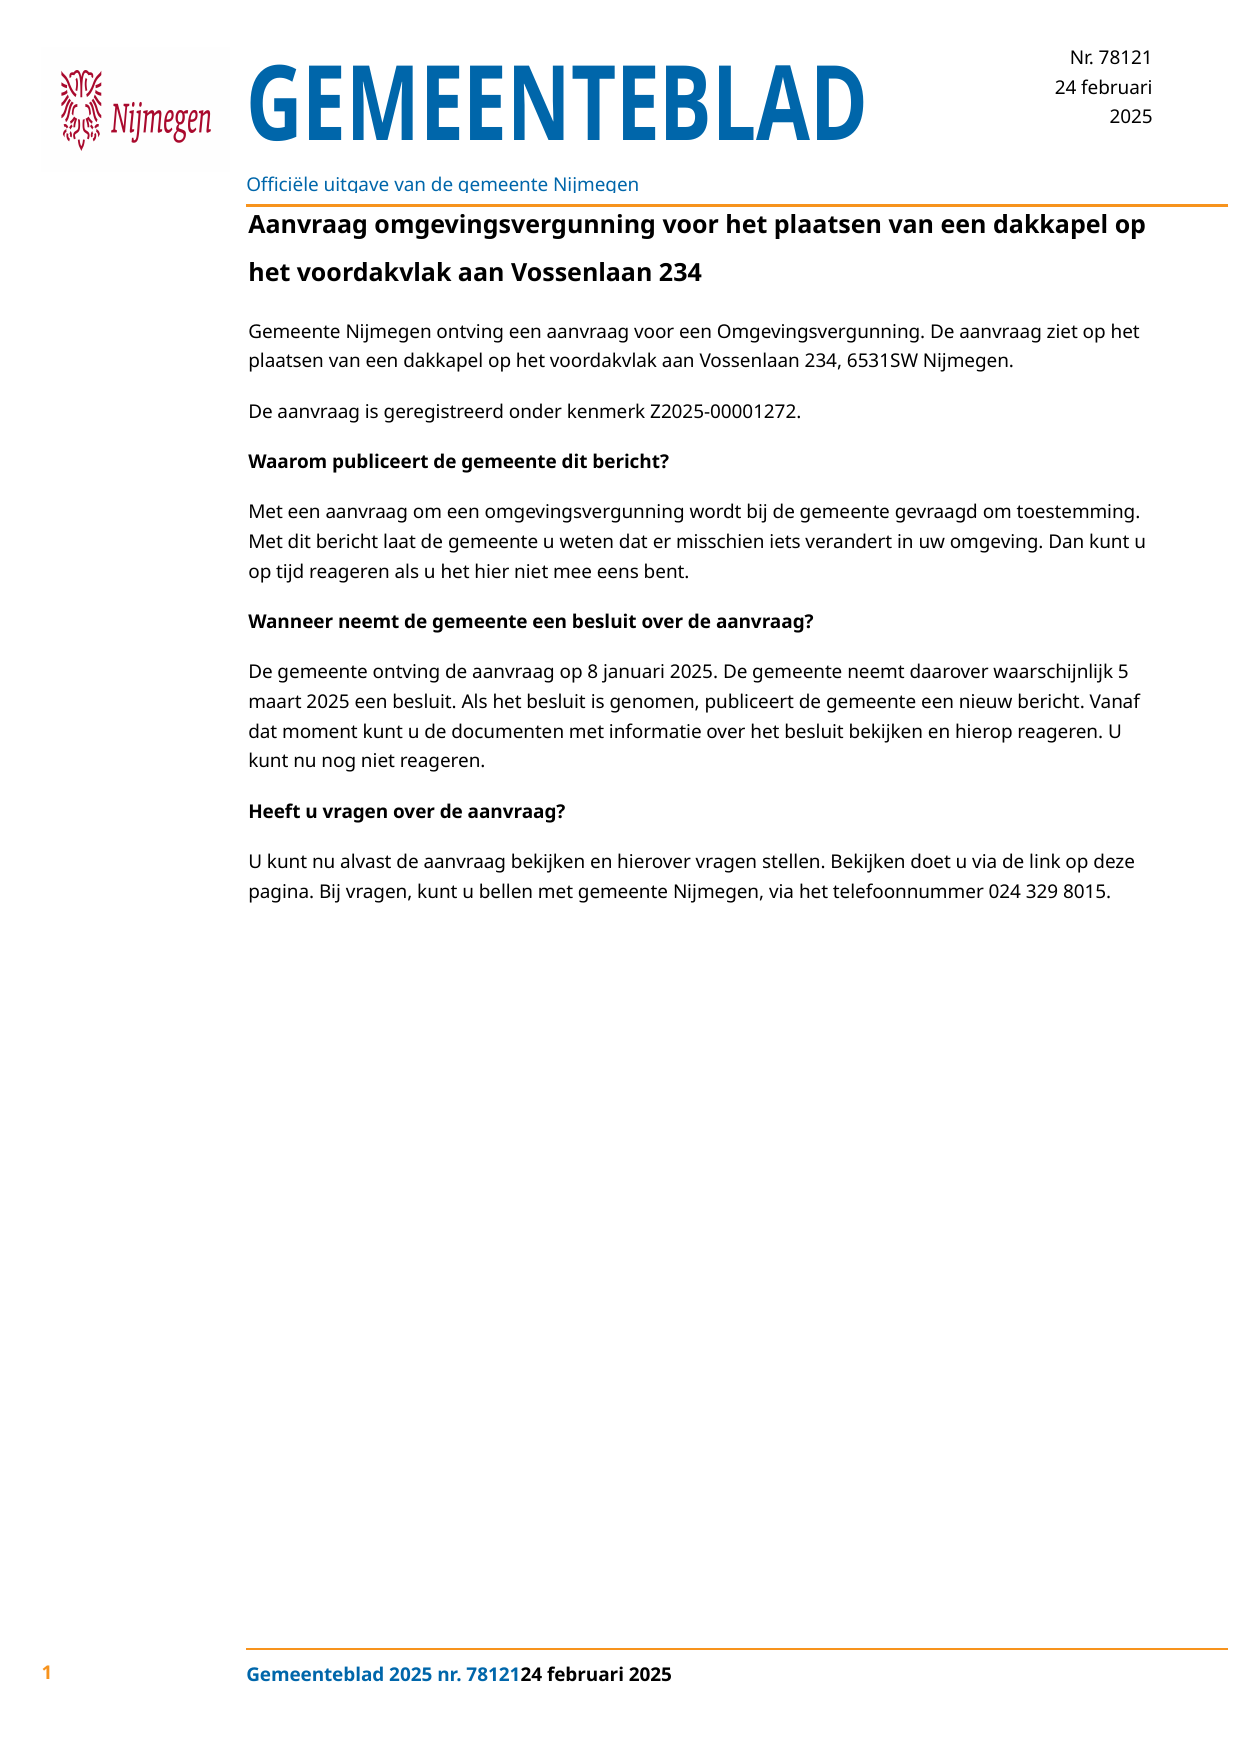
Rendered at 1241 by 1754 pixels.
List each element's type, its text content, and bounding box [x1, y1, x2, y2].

text Gemeente Nijmegen ontving een aanvraag voor een Omgevingsvergunning. De aanvraag ziet op het plaatsen van een dakkapel op het voordakvlak aan Vossenlaan 234, 6531SW Nijmegen. [248, 318, 1152, 373]
text Waarom publiceert de gemeente dit bericht? [248, 448, 1152, 474]
text Met een aanvraag om een omgevingsvergunning wordt bij de gemeente gevraagd om toestemming. Met dit bericht laat de gemeente u weten dat er misschien iets verandert in uw omgeving. Dan kunt u op tijd reageren als u het hier niet mee eens bent. [248, 499, 1152, 584]
text De gemeente ontving de aanvraag op 8 januari 2025. De gemeente neemt daarover waarschijnlijk 5 maart 2025 een besluit. Als het besluit is genomen, publiceert de gemeente een nieuw bericht. Vanaf dat moment kunt u de documenten met informatie over het besluit bekijken en hierop reageren. U kunt nu nog niet reageren. [248, 659, 1152, 773]
picture [41, 47, 231, 172]
text U kunt nu alvast de aanvraag bekijken en hierover vragen stellen. Bekijken doet u via de link op deze pagina. Bij vragen, kunt u bellen met gemeente Nijmegen, via het telefoonnummer 024 329 8015. [248, 848, 1152, 904]
text Aanvraag omgevingsvergunning voor het plaatsen van een dakkapel op het voordakvlak aan Vossenlaan 234 [248, 207, 1152, 288]
text De aanvraag is geregistreerd onder kenmerk Z2025-00001272. [248, 398, 1152, 424]
text Heeft u vragen over de aanvraag? [248, 798, 1152, 824]
text Wanneer neemt de gemeente een besluit over de aanvraag? [248, 608, 1152, 634]
